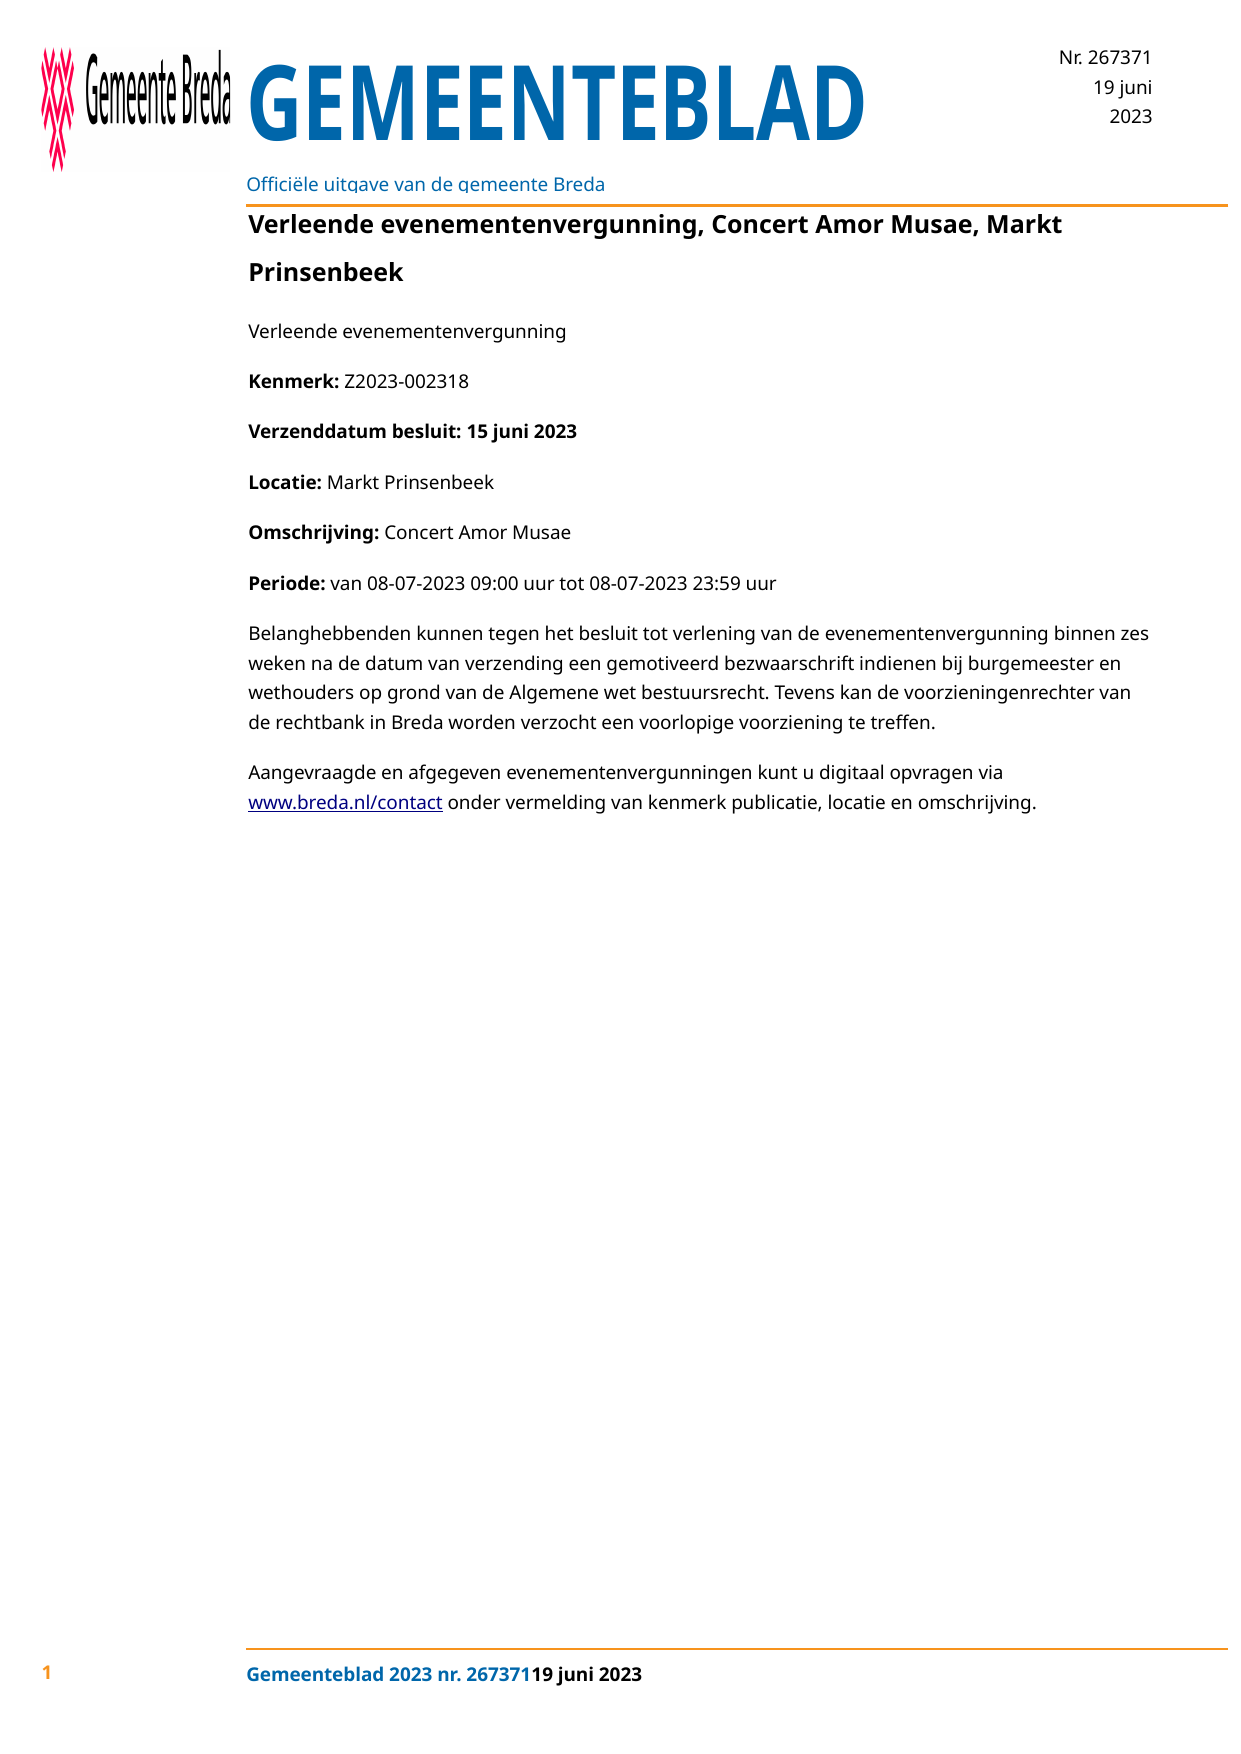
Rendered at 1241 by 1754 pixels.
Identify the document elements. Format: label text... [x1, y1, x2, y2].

text Aangevraagde en afgegeven evenementenvergunningen kunt u digitaal opvragen via www.breda.nl/contact onder vermelding van kenmerk publicatie, locatie en omschrijving. [248, 759, 1152, 815]
text Verzenddatum besluit: 15 juni 2023 [248, 419, 1152, 444]
picture [41, 47, 231, 172]
text Verleende evenementenvergunning [248, 318, 1152, 344]
text Belanghebbenden kunnen tegen het besluit tot verlening van de evenementenvergunning binnen zes weken na de datum van verzending een gemotiveerd bezwaarschrift indienen bij burgemeester en wethouders op grond van de Algemene wet bestuursrecht. Tevens kan de voorzieningenrechter van de rechtbank in Breda worden verzocht een voorlopige voorziening te treffen. [248, 620, 1152, 735]
text Locatie: Markt Prinsenbeek [248, 469, 1152, 495]
text Kenmerk: Z2023-002318 [248, 368, 1152, 394]
text Verleende evenementenvergunning, Concert Amor Musae, Markt Prinsenbeek [248, 207, 1152, 288]
text Periode: van 08-07-2023 09:00 uur tot 08-07-2023 23:59 uur [248, 570, 1152, 596]
text Omschrijving: Concert Amor Musae [248, 519, 1152, 545]
